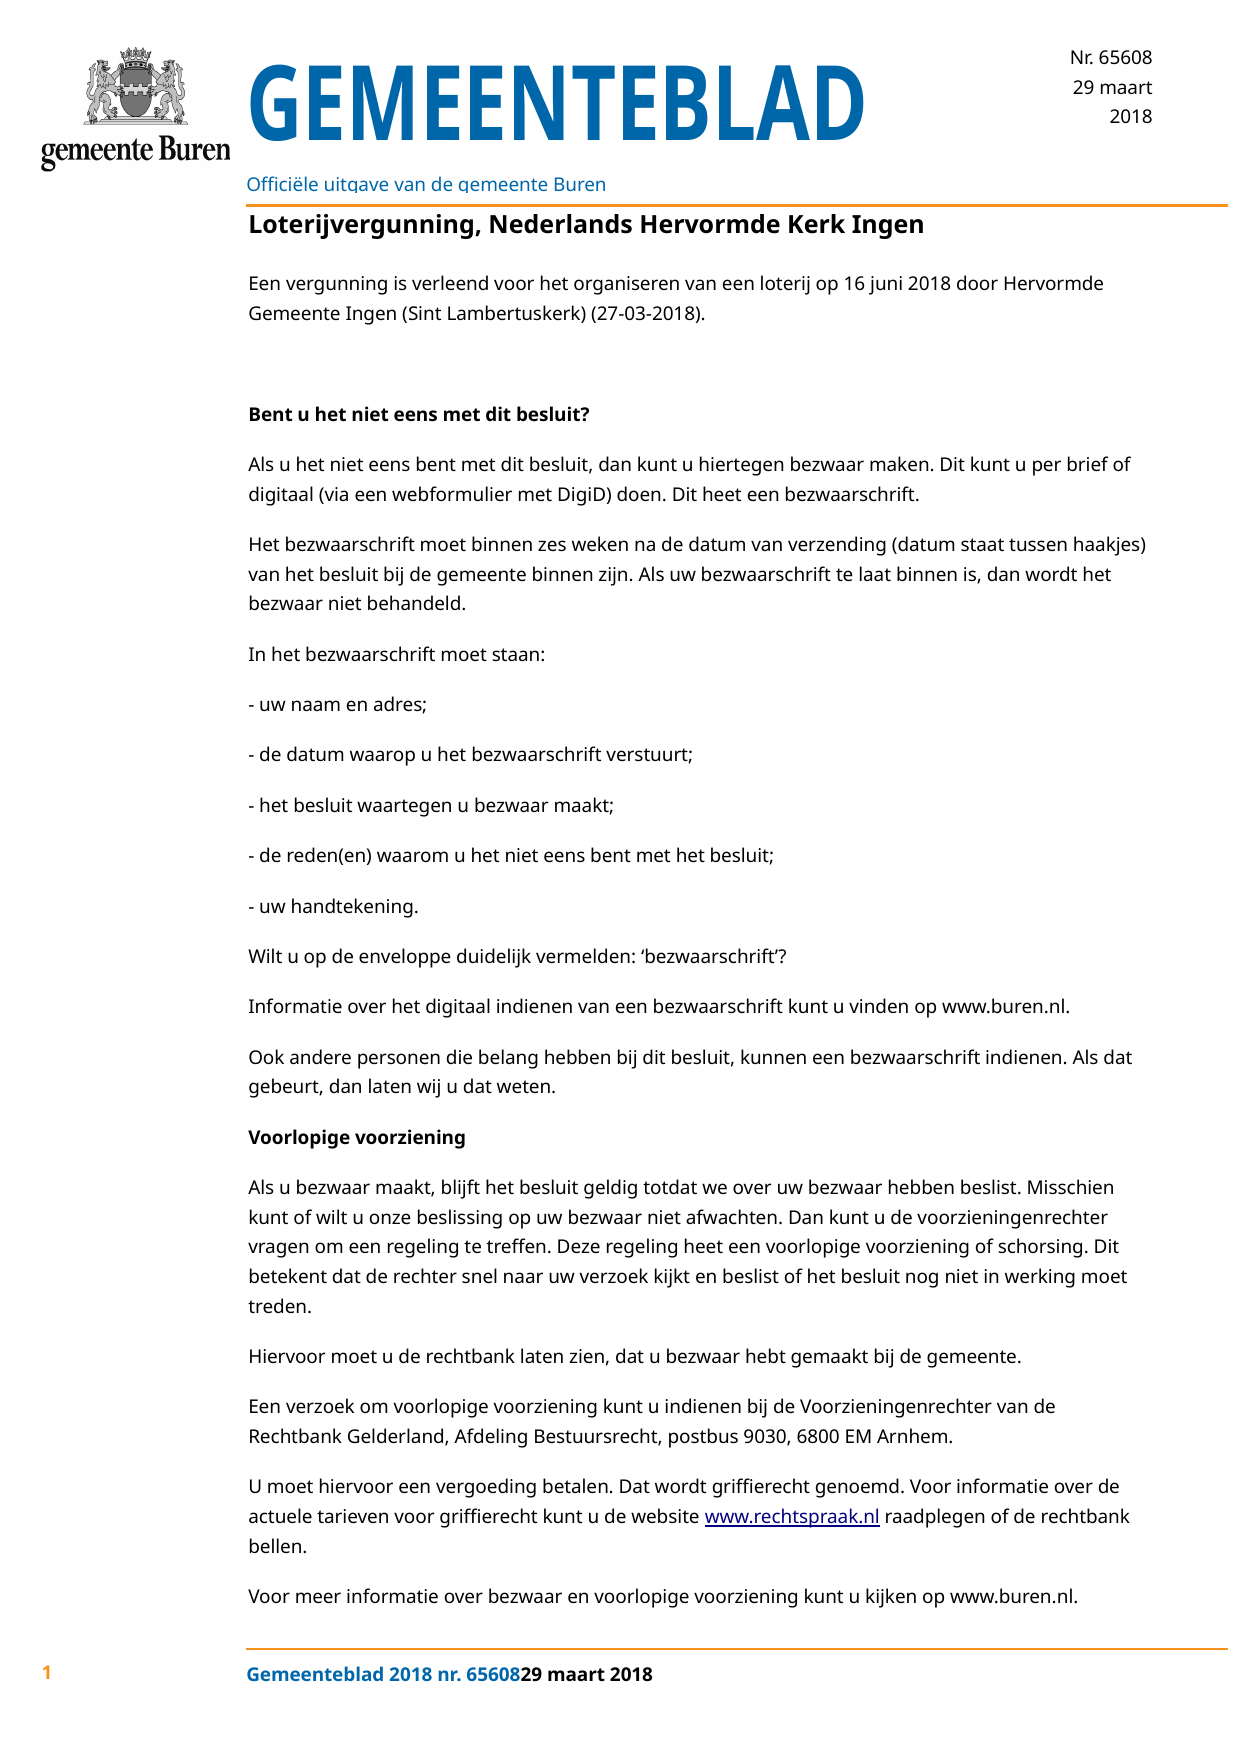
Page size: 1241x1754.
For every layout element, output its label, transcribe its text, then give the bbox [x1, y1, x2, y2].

text Hiervoor moet u de rechtbank laten zien, dat u bezwaar hebt gemaakt bij de gemeente. [248, 1343, 1152, 1369]
text Het bezwaarschrift moet binnen zes weken na de datum van verzending (datum staat tussen haakjes) van het besluit bij de gemeente binnen zijn. Als uw bezwaarschrift te laat binnen is, dan wordt het bezwaar niet behandeld. [248, 531, 1152, 616]
text Voorlopige voorziening [248, 1124, 1152, 1150]
text Informatie over het digitaal indienen van een bezwaarschrift kunt u vinden op www.buren.nl. [248, 994, 1152, 1019]
text Als u bezwaar maakt, blijft het besluit geldig totdat we over uw bezwaar hebben beslist. Misschien kunt of wilt u onze beslissing op uw bezwaar niet afwachten. Dan kunt u de voorzieningenrechter vragen om een regeling te treffen. Deze regeling heet een voorlopige voorziening of schorsing. Dit betekent dat de rechter snel naar uw verzoek kijkt en beslist of het besluit nog niet in werking moet treden. [248, 1174, 1152, 1318]
text Loterijvergunning, Nederlands Hervormde Kerk Ingen [248, 207, 1152, 241]
text Ook andere personen die belang hebben bij dit besluit, kunnen een bezwaarschrift indienen. Als dat gebeurt, dan laten wij u dat weten. [248, 1044, 1152, 1099]
text - het besluit waartegen u bezwaar maakt; [248, 792, 1152, 818]
text Een verzoek om voorlopige voorziening kunt u indienen bij de Voorzieningenrechter van de Rechtbank Gelderland, Afdeling Bestuursrecht, postbus 9030, 6800 EM Arnhem. [248, 1394, 1152, 1449]
picture [41, 47, 231, 172]
text Voor meer informatie over bezwaar en voorlopige voorziening kunt u kijken op www.buren.nl. [248, 1583, 1152, 1609]
text Wilt u op de enveloppe duidelijk vermelden: ‘bezwaarschrift’? [248, 943, 1152, 969]
text Als u het niet eens bent met dit besluit, dan kunt u hiertegen bezwaar maken. Dit kunt u per brief of digitaal (via een webformulier met DigiD) doen. Dit heet een bezwaarschrift. [248, 451, 1152, 506]
text - de datum waarop u het bezwaarschrift verstuurt; [248, 742, 1152, 767]
text Bent u het niet eens met dit besluit? [248, 401, 1152, 426]
text U moet hiervoor een vergoeding betalen. Dat wordt griffierecht genoemd. Voor informatie over de actuele tarieven voor griffierecht kunt u de website www.rechtspraak.nl raadplegen of de rechtbank bellen. [248, 1474, 1152, 1558]
text - uw handtekening. [248, 893, 1152, 918]
text Een vergunning is verleend voor het organiseren van een loterij op 16 juni 2018 door Hervormde Gemeente Ingen (Sint Lambertuskerk) (27-03-2018). [248, 270, 1152, 326]
text - uw naam en adres; [248, 691, 1152, 717]
text - de reden(en) waarom u het niet eens bent met het besluit; [248, 842, 1152, 868]
text In het bezwaarschrift moet staan: [248, 641, 1152, 666]
